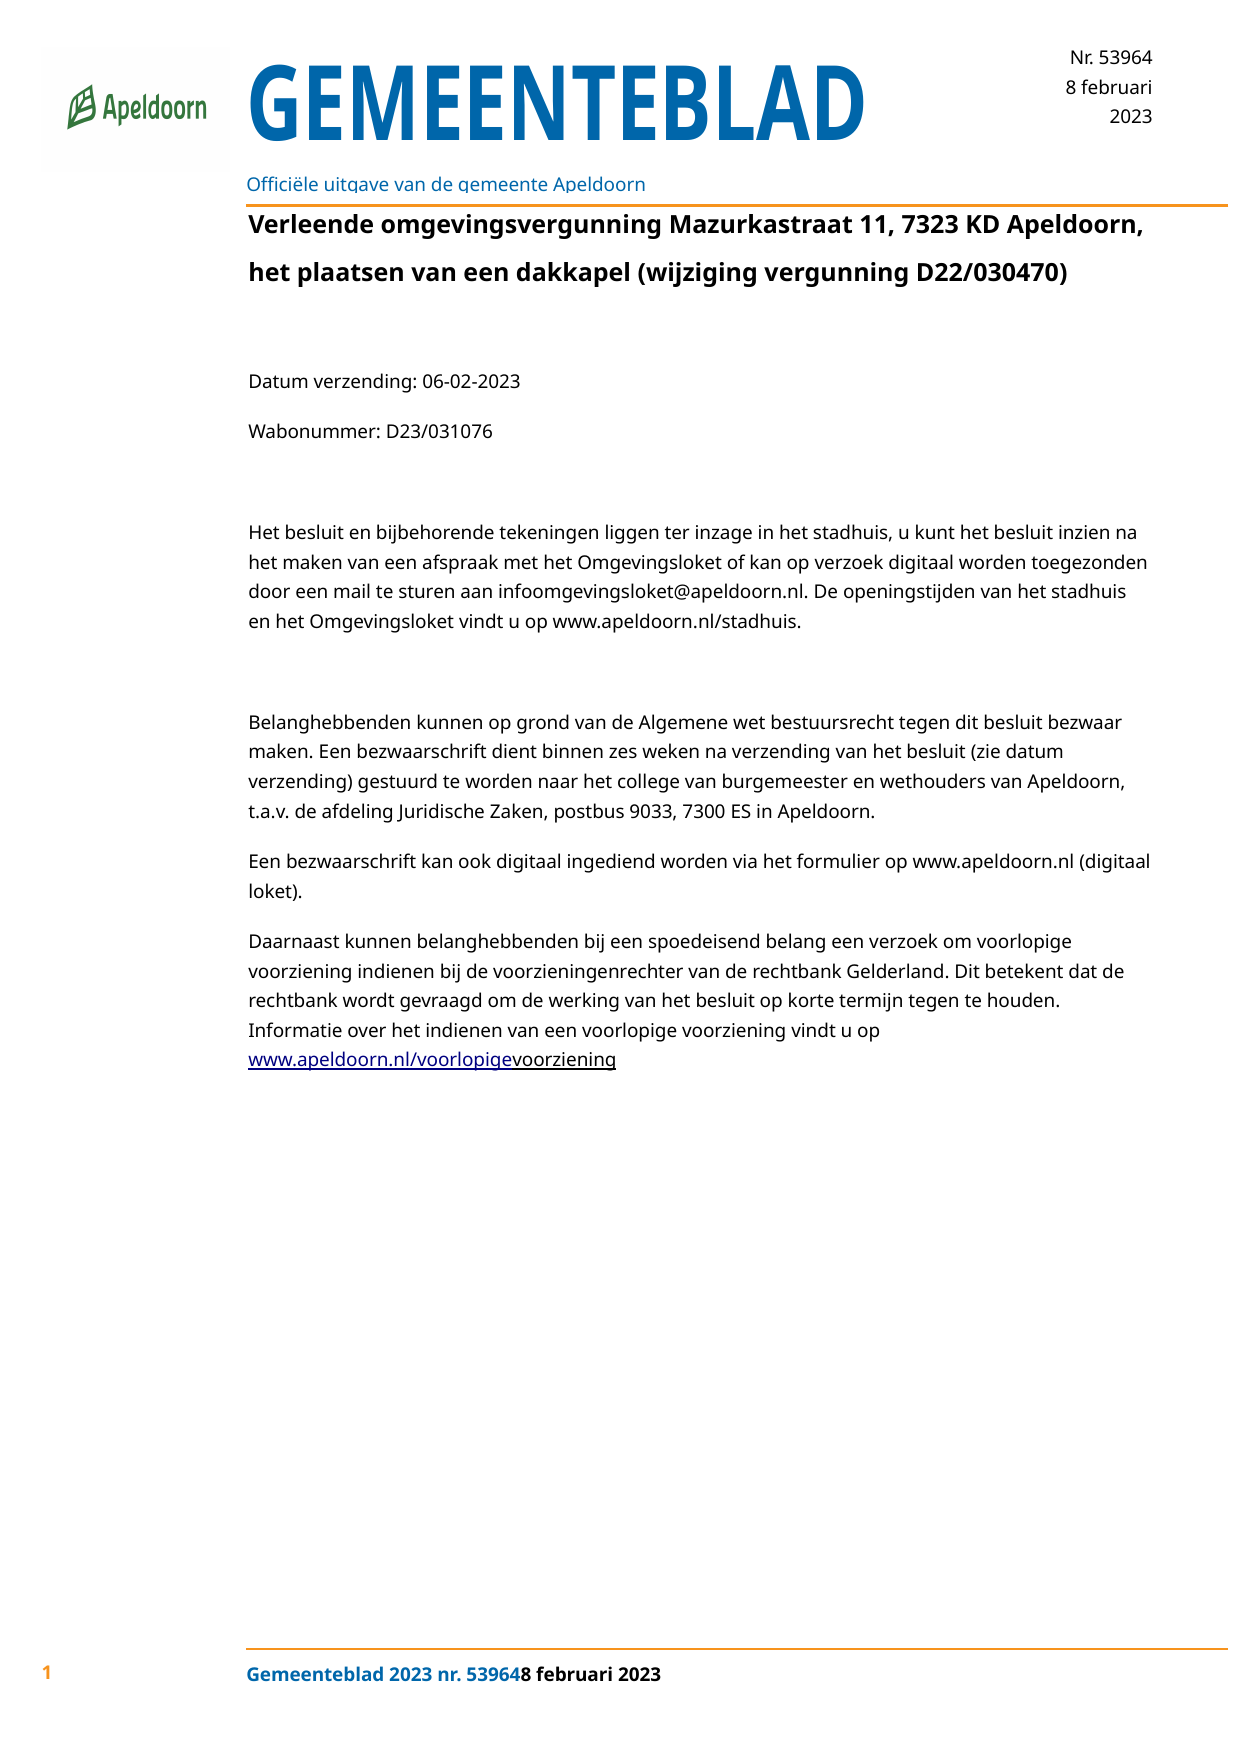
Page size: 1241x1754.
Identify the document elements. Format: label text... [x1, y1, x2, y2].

text Wabonummer: D23/031076 [248, 419, 1152, 444]
text Daarnaast kunnen belanghebbenden bij een spoedeisend belang een verzoek om voorlopige voorziening indienen bij de voorzieningenrechter van de rechtbank Gelderland. Dit betekent dat de rechtbank wordt gevraagd om de werking van het besluit op korte termijn tegen te houden. Informatie over het indienen van een voorlopige voorziening vindt u op www.apeldoorn.nl/voorlopigevoorziening [248, 928, 1152, 1072]
text Een bezwaarschrift kan ook digitaal ingediend worden via het formulier op www.apeldoorn.nl (digitaal loket). [248, 848, 1152, 904]
text Verleende omgevingsvergunning Mazurkastraat 11, 7323 KD Apeldoorn, het plaatsen van een dakkapel (wijziging vergunning D22/030470) [248, 207, 1152, 288]
text Belanghebbenden kunnen op grond van de Algemene wet bestuursrecht tegen dit besluit bezwaar maken. Een bezwaarschrift dient binnen zes weken na verzending van het besluit (zie datum verzending) gestuurd te worden naar het college van burgemeester en wethouders van Apeldoorn, t.a.v. de afdeling Juridische Zaken, postbus 9033, 7300 ES in Apeldoorn. [248, 709, 1152, 824]
picture [41, 47, 231, 172]
text Datum verzending: 06-02-2023 [248, 368, 1152, 394]
text Het besluit en bijbehorende tekeningen liggen ter inzage in het stadhuis, u kunt het besluit inzien na het maken van een afspraak met het Omgevingsloket of kan op verzoek digitaal worden toegezonden door een mail te sturen aan infoomgevingsloket@apeldoorn.nl. De openingstijden van het stadhuis en het Omgevingsloket vindt u op www.apeldoorn.nl/stadhuis. [248, 519, 1152, 634]
